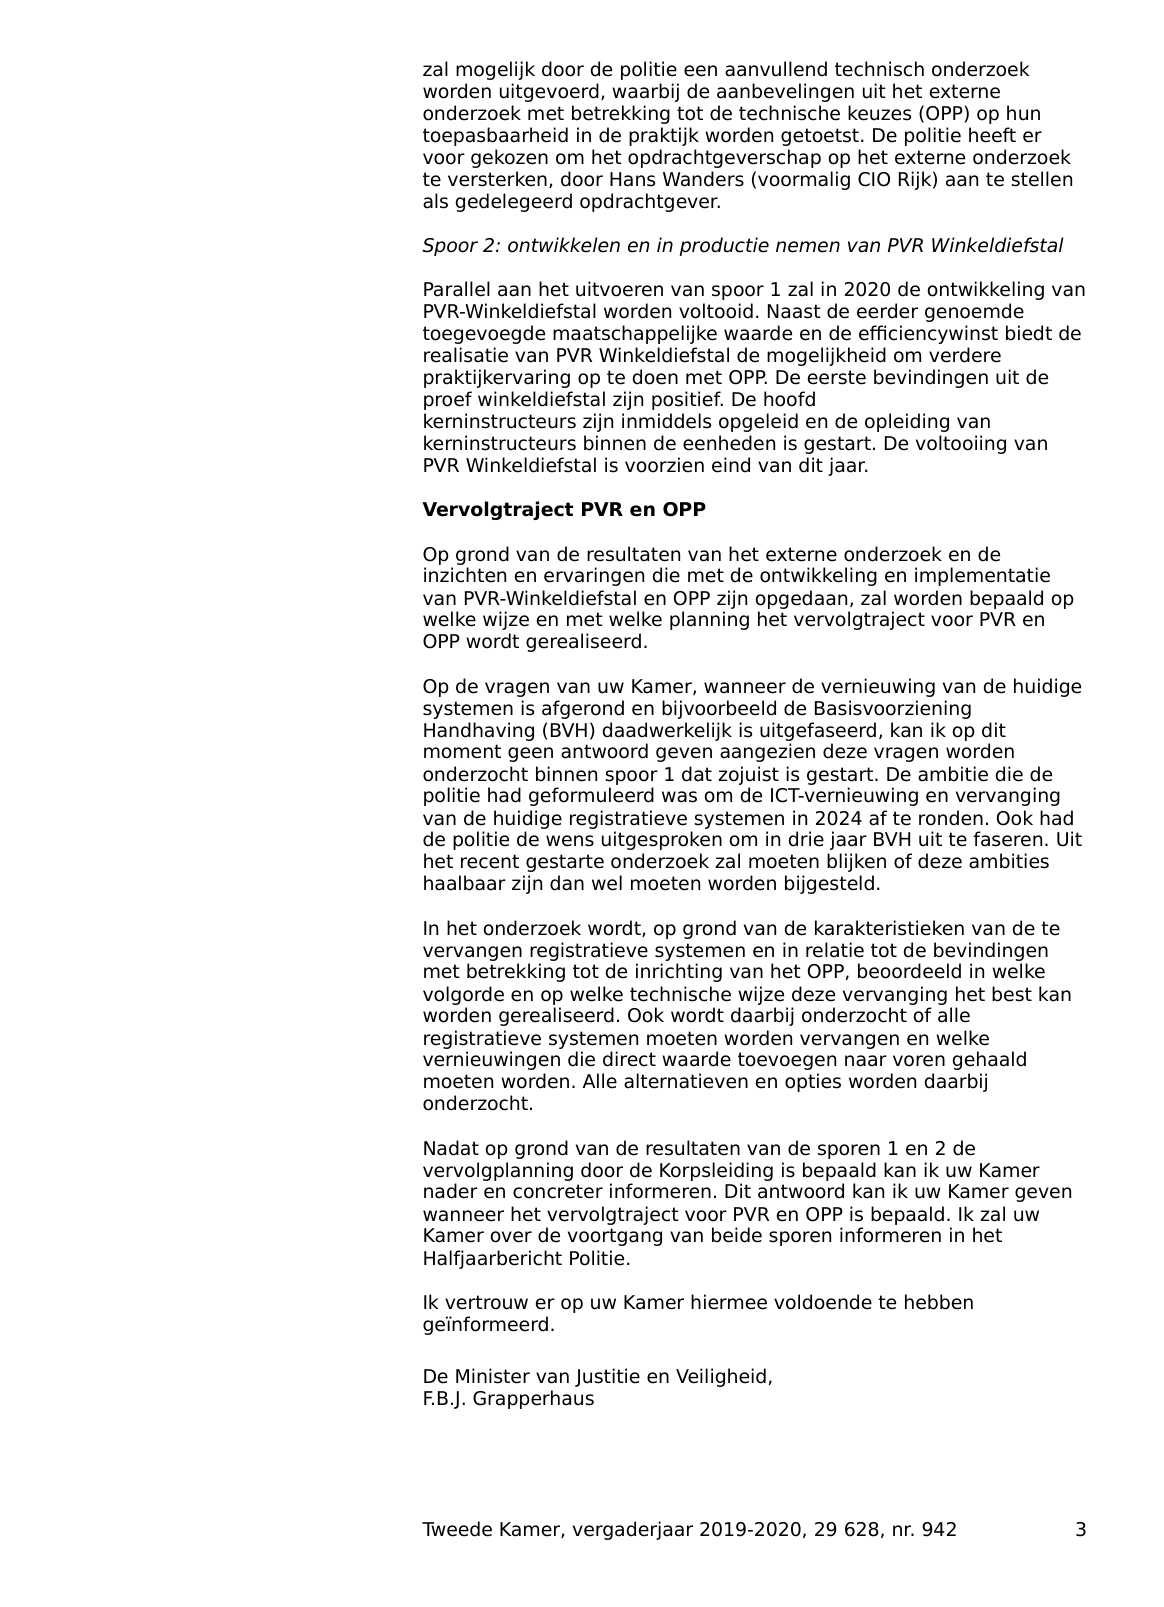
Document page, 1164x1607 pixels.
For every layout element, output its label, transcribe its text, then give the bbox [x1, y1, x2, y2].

text kerninstructeurs zijn inmiddels opgeleid en de opleiding van kerninstructeurs binnen de eenheden is gestart. De voltooiing van PVR Winkeldiefstal is voorzien eind van dit jaar. [422, 411, 1087, 477]
subtitle Vervolgtraject PVR en OPP [422, 499, 1087, 521]
text Nadat op grond van de resultaten van de sporen 1 en 2 de vervolgplanning door de Korpsleiding is bepaald kan ik uw Kamer nader en concreter informeren. Dit antwoord kan ik uw Kamer geven wanneer het vervolgtraject voor PVR en OPP is bepaald. Ik zal uw Kamer over de voortgang van beide sporen informeren in het Halfjaarbericht Politie. [422, 1137, 1087, 1269]
text In het onderzoek wordt, op grond van de karakteristieken van de te vervangen registratieve systemen en in relatie tot de bevindingen met betrekking tot de inrichting van het OPP, beoordeeld in welke volgorde en op welke technische wijze deze vervanging het best kan worden gerealiseerd. Ook wordt daarbij onderzocht of alle registratieve systemen moeten worden vervangen en welke vernieuwingen die direct waarde toevoegen naar voren gehaald moeten worden. Alle alternatieven en opties worden daarbij onderzocht. [422, 917, 1087, 1115]
text zal mogelijk door de politie een aanvullend technisch onderzoek worden uitgevoerd, waarbij de aanbevelingen uit het externe onderzoek met betrekking tot de technische keuzes (OPP) op hun toepasbaarheid in de praktijk worden getoetst. De politie heeft er voor gekozen om het opdrachtgeverschap op het externe onderzoek te versterken, door Hans Wanders (voormalig CIO Rijk) aan te stellen als gedelegeerd opdrachtgever. [422, 59, 1087, 213]
text De Minister van Justitie en Veiligheid, F.B.J. Grapperhaus [422, 1366, 1087, 1409]
text Op grond van de resultaten van het externe onderzoek en de inzichten en ervaringen die met de ontwikkeling en implementatie van PVR-Winkeldiefstal en OPP zijn opgedaan, zal worden bepaald op welke wijze en met welke planning het vervolgtraject voor PVR en OPP wordt gerealiseerd. [422, 543, 1087, 653]
text Op de vragen van uw Kamer, wanneer de vernieuwing van de huidige systemen is afgerond en bijvoorbeeld de Basisvoorziening Handhaving (BVH) daadwerkelijk is uitgefaseerd, kan ik op dit moment geen antwoord geven aangezien deze vragen worden onderzocht binnen spoor 1 dat zojuist is gestart. De ambitie die de politie had geformuleerd was om de ICT-vernieuwing en vervanging van de huidige registratieve systemen in 2024 af te ronden. Ook had de politie de wens uitgesproken om in drie jaar BVH uit te faseren. Uit het recent gestarte onderzoek zal moeten blijken of deze ambities haalbaar zijn dan wel moeten worden bijgesteld. [422, 676, 1087, 895]
subtitle Spoor 2: ontwikkelen en in productie nemen van PVR Winkeldiefstal [422, 235, 1087, 257]
text Ik vertrouw er op uw Kamer hiermee voldoende te hebben geïnformeerd. [422, 1292, 1087, 1336]
text Parallel aan het uitvoeren van spoor 1 zal in 2020 de ontwikkeling van PVR-Winkeldiefstal worden voltooid. Naast de eerder genoemde toegevoegde maatschappelijke waarde en de efficiencywinst biedt de realisatie van PVR Winkeldiefstal de mogelijkheid om verdere praktijkervaring op te doen met OPP. De eerste bevindingen uit de proef winkeldiefstal zijn positief. De hoofd [422, 279, 1087, 411]
